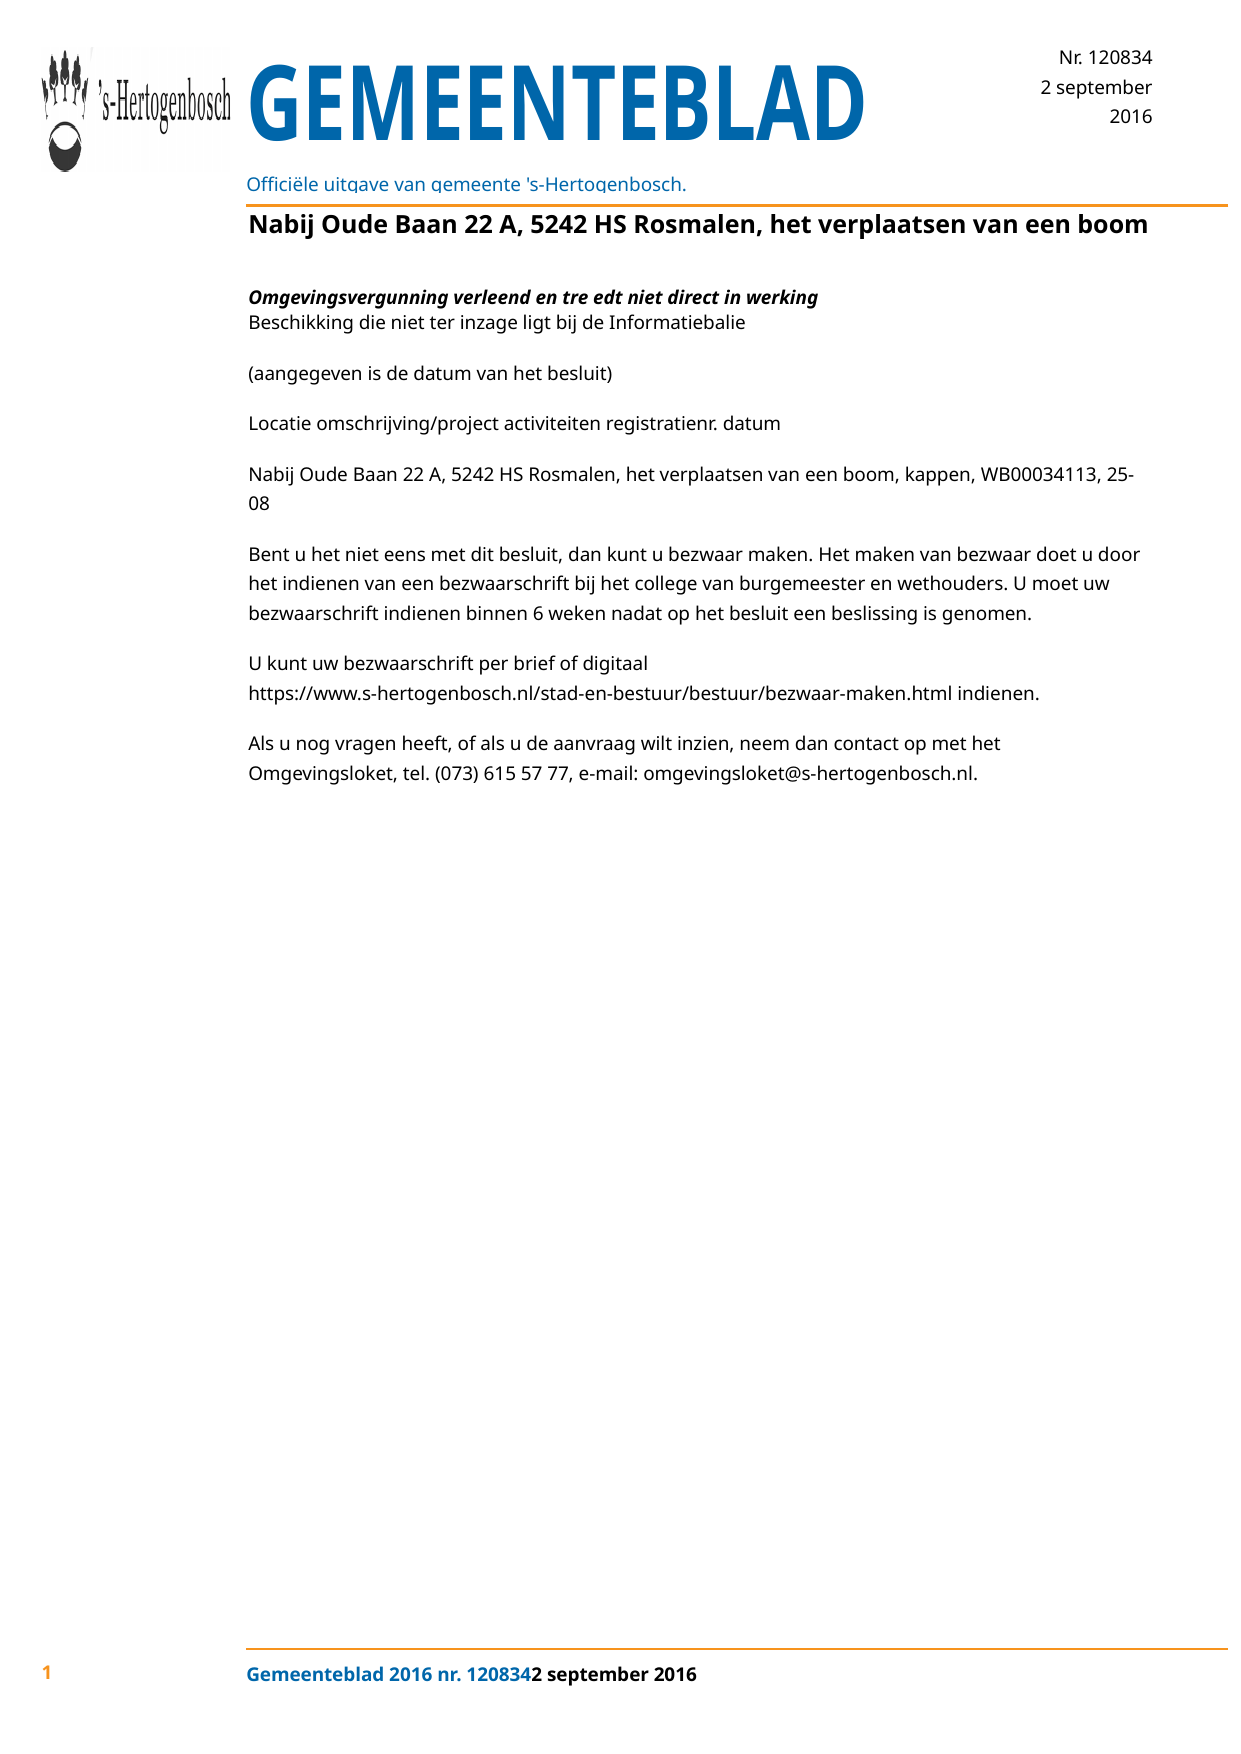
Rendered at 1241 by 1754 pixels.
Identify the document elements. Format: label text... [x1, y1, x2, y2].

text Als u nog vragen heeft, of als u de aanvraag wilt inzien, neem dan contact op met het Omgevingsloket, tel. (073) 615 57 77, e-mail: omgevingsloket@s-hertogenbosch.nl. [248, 730, 1152, 786]
text Beschikking die niet ter inzage ligt bij de Informatiebalie [248, 309, 1152, 335]
text Locatie omschrijving/project activiteiten registratienr. datum [248, 410, 1152, 436]
text U kunt uw bezwaarschrift per brief of digitaal https://www.s-hertogenbosch.nl/stad-en-bestuur/bestuur/bezwaar-maken.html indienen. [248, 650, 1152, 706]
text Bent u het niet eens met dit besluit, dan kunt u bezwaar maken. Het maken van bezwaar doet u door het indienen van een bezwaarschrift bij het college van burgemeester en wethouders. U moet uw bezwaarschrift indienen binnen 6 weken nadat op het besluit een beslissing is genomen. [248, 541, 1152, 626]
text Nabij Oude Baan 22 A, 5242 HS Rosmalen, het verplaatsen van een boom, kappen, WB00034113, 25-08 [248, 461, 1152, 516]
picture [41, 47, 231, 172]
text (aangegeven is de datum van het besluit) [248, 360, 1152, 386]
text Omgevingsvergunning verleend en tre edt niet direct in werking [248, 284, 1152, 309]
text Nabij Oude Baan 22 A, 5242 HS Rosmalen, het verplaatsen van een boom [248, 207, 1152, 241]
